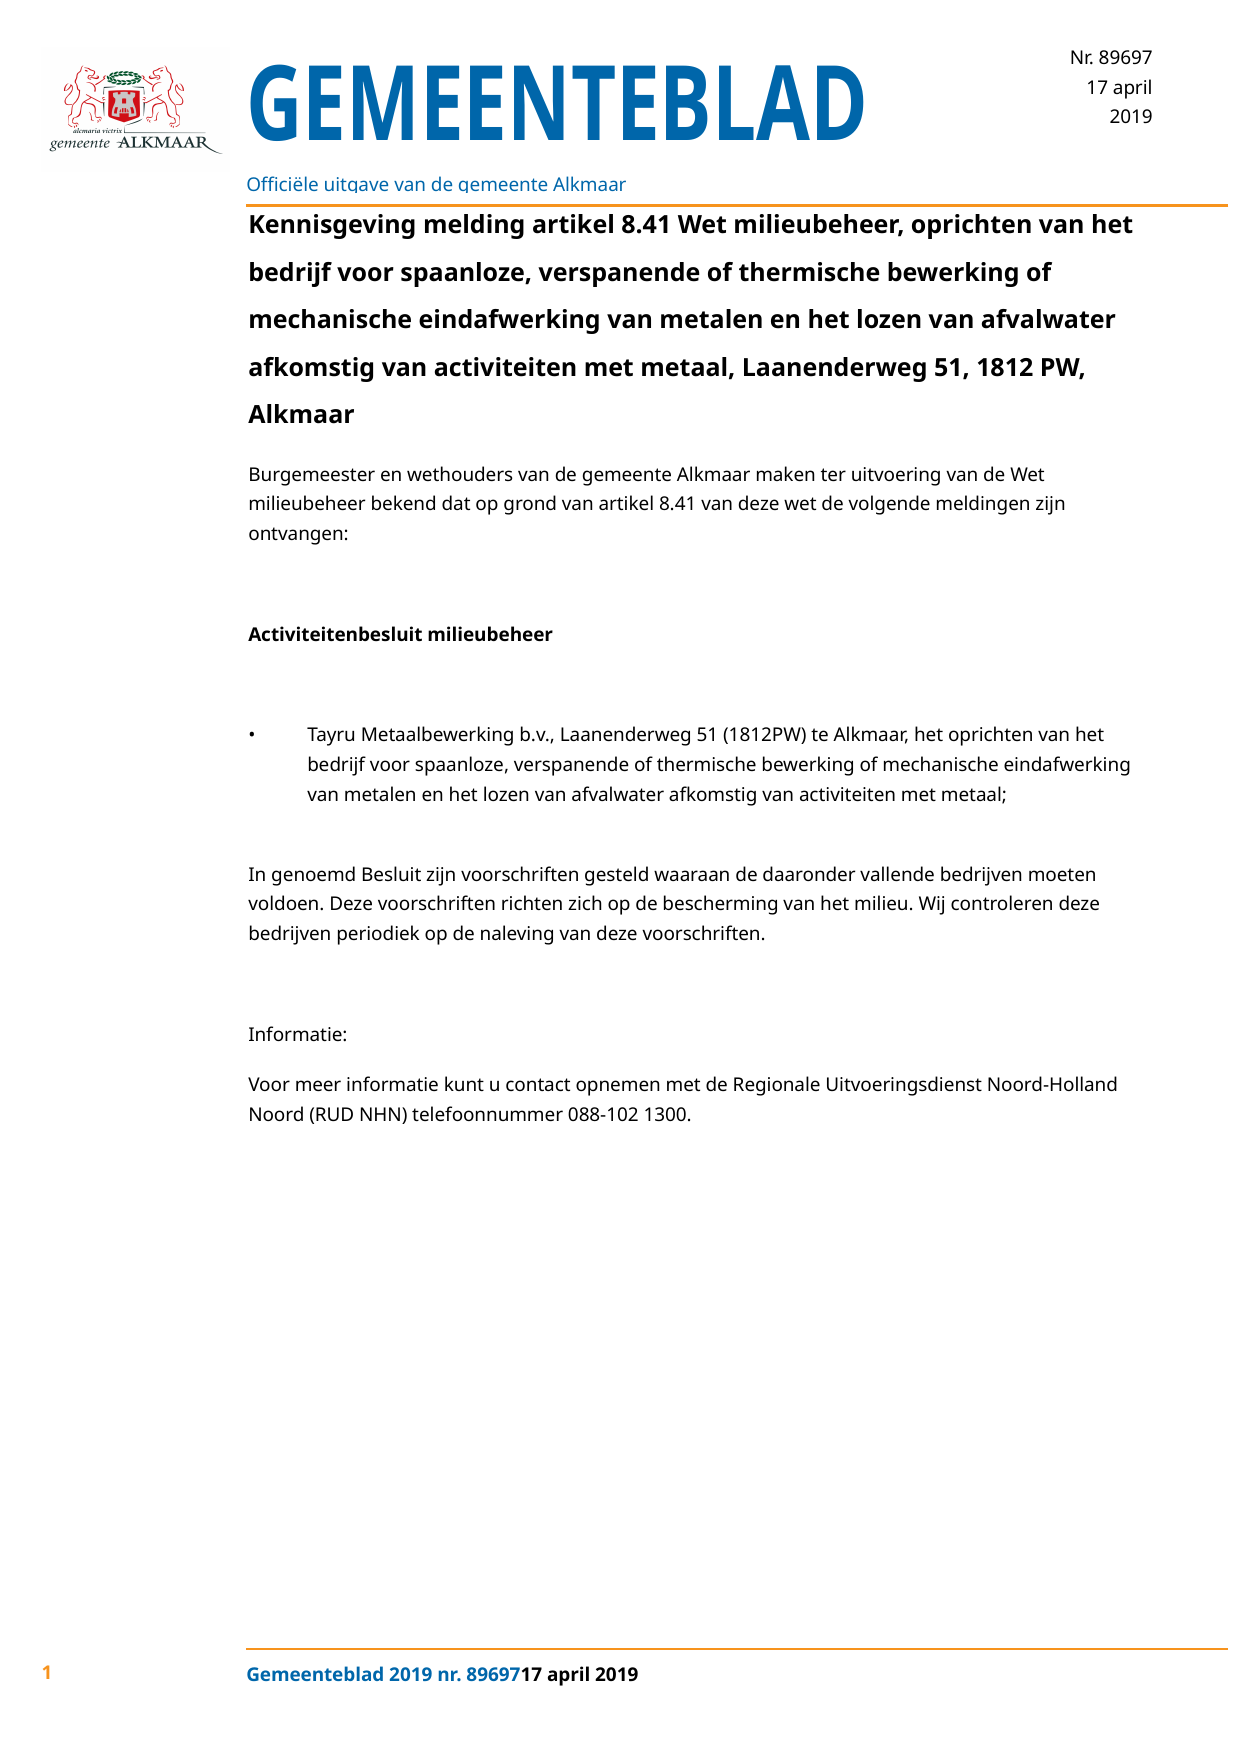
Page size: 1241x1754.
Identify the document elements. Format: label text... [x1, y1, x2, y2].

text Informatie: [248, 1021, 1152, 1046]
text Voor meer informatie kunt u contact opnemen met de Regionale Uitvoeringsdienst Noord-Holland Noord (RUD NHN) telefoonnummer 088-102 1300. [248, 1071, 1152, 1126]
text Burgemeester en wethouders van de gemeente Alkmaar maken ter uitvoering van de Wet milieubeheer bekend dat op grond van artikel 8.41 van deze wet de volgende meldingen zijn ontvangen: [248, 461, 1152, 546]
list Tayru Metaalbewerking b.v., Laanenderweg 51 (1812PW) te Alkmaar, het oprichten van het bedrijf voor spaanloze, verspanende of thermische bewerking of mechanische eindafwerking van metalen en het lozen van afvalwater afkomstig van activiteiten met metaal; [248, 722, 1152, 806]
picture [41, 47, 231, 172]
text In genoemd Besluit zijn voorschriften gesteld waaraan de daaronder vallende bedrijven moeten voldoen. Deze voorschriften richten zich op de bescherming van het milieu. Wij controleren deze bedrijven periodiek op de naleving van deze voorschriften. [248, 861, 1152, 946]
text Activiteitenbesluit milieubeheer [248, 621, 1152, 646]
text Kennisgeving melding artikel 8.41 Wet milieubeheer, oprichten van het bedrijf voor spaanloze, verspanende of thermische bewerking of mechanische eindafwerking van metalen en het lozen van afvalwater afkomstig van activiteiten met metaal, Laanenderweg 51, 1812 PW, Alkmaar [248, 207, 1152, 431]
